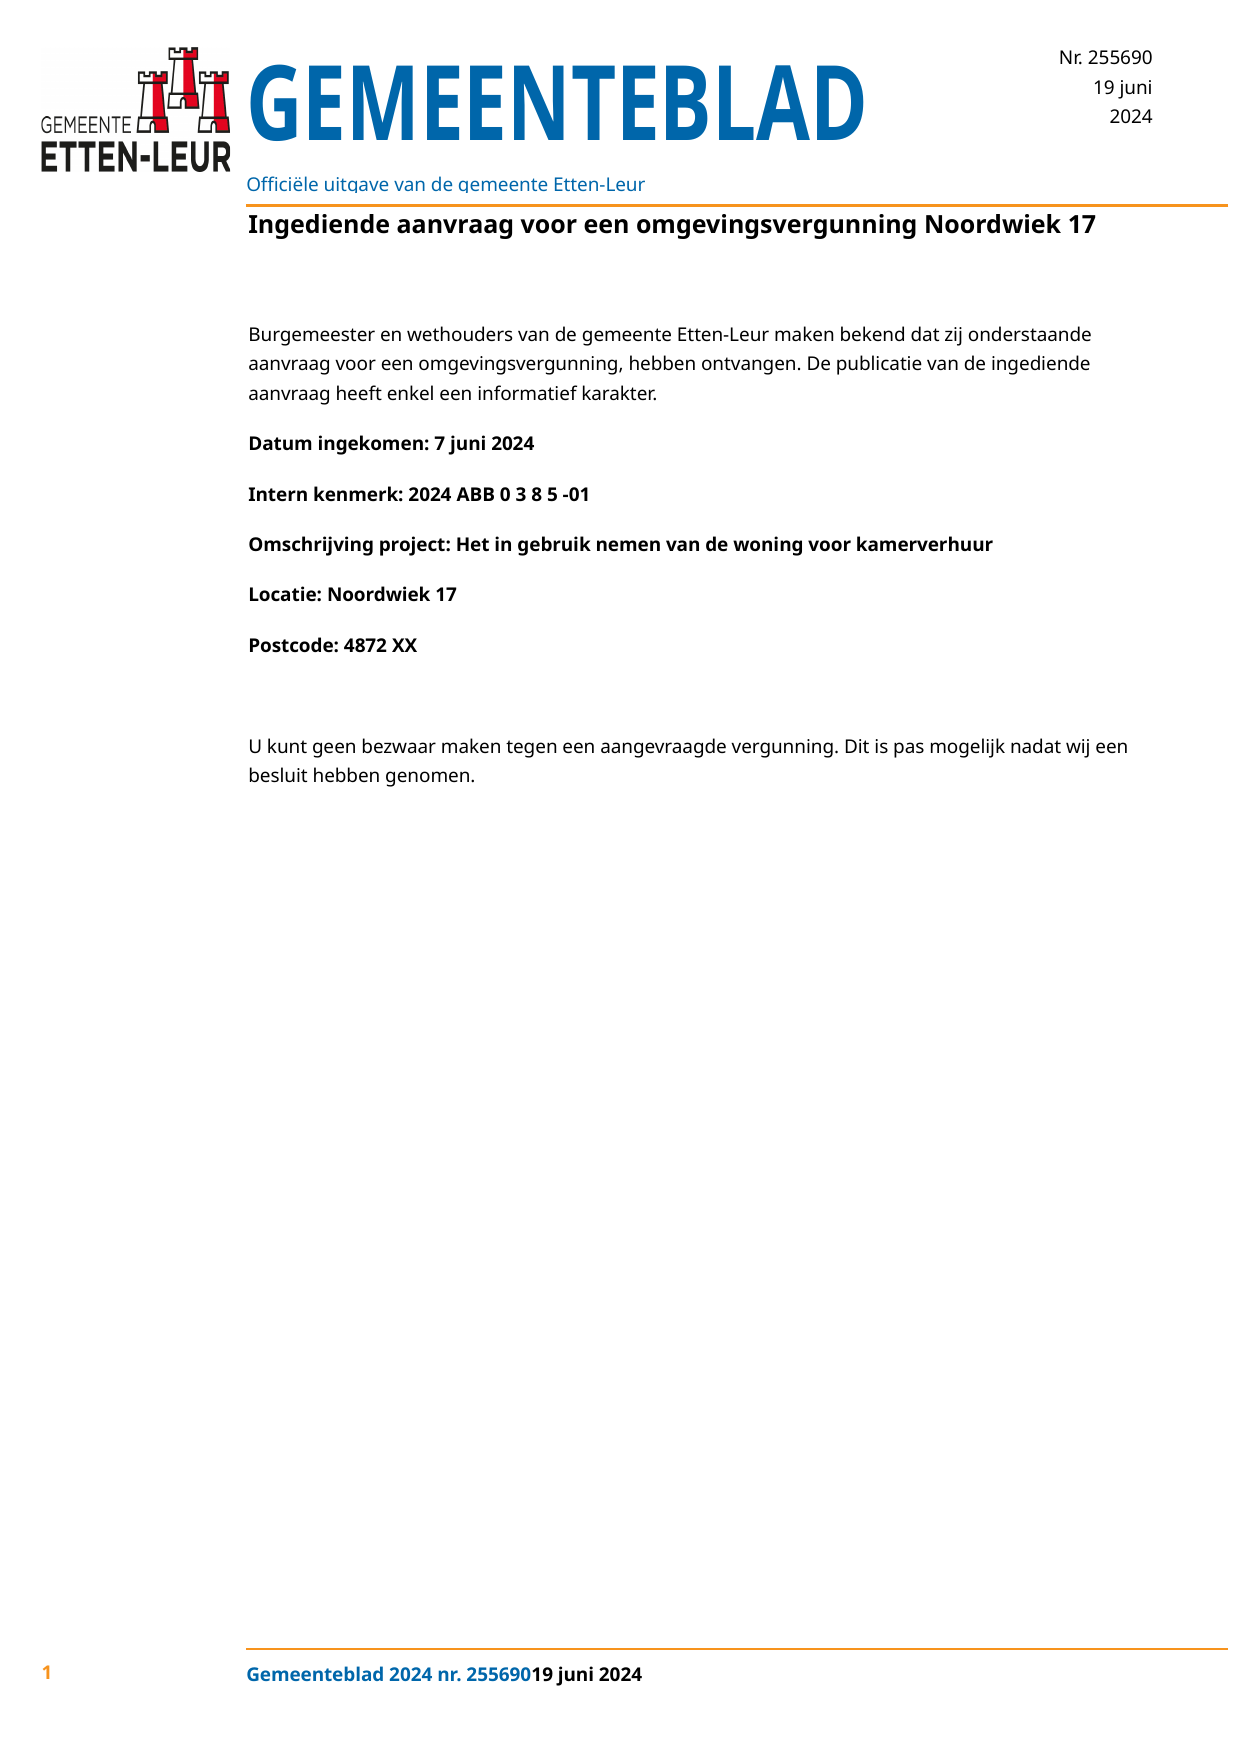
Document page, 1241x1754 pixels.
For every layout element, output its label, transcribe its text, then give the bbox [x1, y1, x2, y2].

text Datum ingekomen: 7 juni 2024 [248, 430, 1152, 456]
picture [41, 47, 231, 172]
text Ingediende aanvraag voor een omgevingsvergunning Noordwiek 17 [248, 207, 1152, 241]
text Burgemeester en wethouders van de gemeente Etten-Leur maken bekend dat zij onderstaande aanvraag voor een omgevingsvergunning, hebben ontvangen. De publicatie van de ingediende aanvraag heeft enkel een informatief karakter. [248, 321, 1152, 406]
text Intern kenmerk: 2024 ABB 0 3 8 5 -01 [248, 481, 1152, 506]
text Omschrijving project: Het in gebruik nemen van de woning voor kamerverhuur [248, 531, 1152, 557]
text U kunt geen bezwaar maken tegen een aangevraagde vergunning. Dit is pas mogelijk nadat wij een besluit hebben genomen. [248, 733, 1152, 788]
text Locatie: Noordwiek 17 [248, 582, 1152, 607]
text Postcode: 4872 XX [248, 632, 1152, 658]
